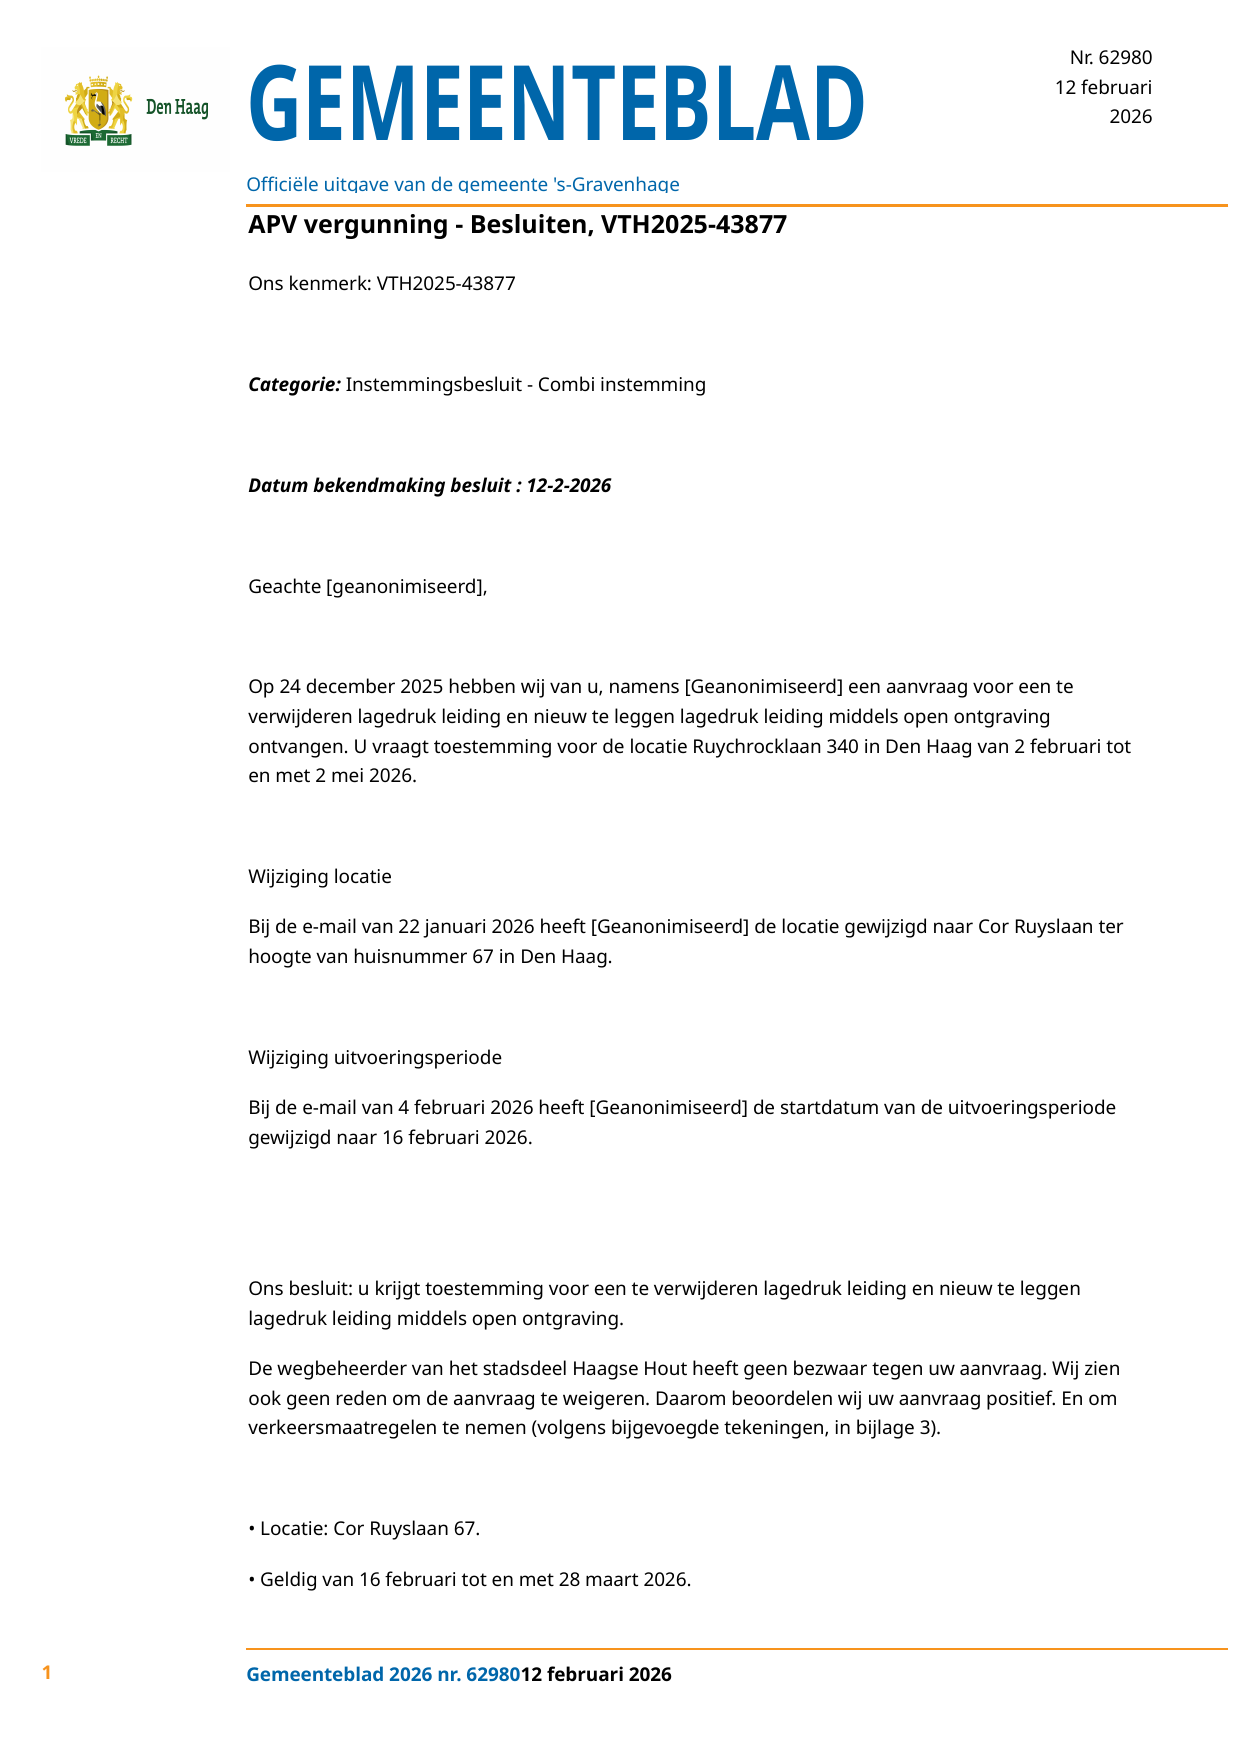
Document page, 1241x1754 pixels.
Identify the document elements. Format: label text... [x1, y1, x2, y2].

text Geachte [geanonimiseerd], [248, 573, 1152, 598]
text Wijziging locatie [248, 863, 1152, 889]
text De wegbeheerder van het stadsdeel Haagse Hout heeft geen bezwaar tegen uw aanvraag. Wij zien ook geen reden om de aanvraag te weigeren. Daarom beoordelen wij uw aanvraag positief. En om verkeersmaatregelen te nemen (volgens bijgevoegde tekeningen, in bijlage 3). [248, 1355, 1152, 1440]
text Ons kenmerk: VTH2025-43877 [248, 270, 1152, 296]
text Categorie: Instemmingsbesluit - Combi instemming [248, 371, 1152, 397]
text Bij de e-mail van 22 januari 2026 heeft [Geanonimiseerd] de locatie gewijzigd naar Cor Ruyslaan ter hoogte van huisnummer 67 in Den Haag. [248, 914, 1152, 969]
text Ons besluit: u krijgt toestemming voor een te verwijderen lagedruk leiding en nieuw te leggen lagedruk leiding middels open ontgraving. [248, 1275, 1152, 1331]
text • Locatie: Cor Ruyslaan 67. [248, 1515, 1152, 1541]
text Datum bekendmaking besluit : 12-2-2026 [248, 472, 1152, 498]
text Bij de e-mail van 4 februari 2026 heeft [Geanonimiseerd] de startdatum van de uitvoeringsperiode gewijzigd naar 16 februari 2026. [248, 1094, 1152, 1150]
text • Geldig van 16 februari tot en met 28 maart 2026. [248, 1566, 1152, 1591]
picture [41, 47, 231, 172]
text Op 24 december 2025 hebben wij van u, namens [Geanonimiseerd] een aanvraag voor een te verwijderen lagedruk leiding en nieuw te leggen lagedruk leiding middels open ontgraving ontvangen. U vraagt toestemming voor de locatie Ruychrocklaan 340 in Den Haag van 2 februari tot en met 2 mei 2026. [248, 674, 1152, 788]
text APV vergunning - Besluiten, VTH2025-43877 [248, 207, 1152, 241]
text Wijziging uitvoeringsperiode [248, 1044, 1152, 1070]
